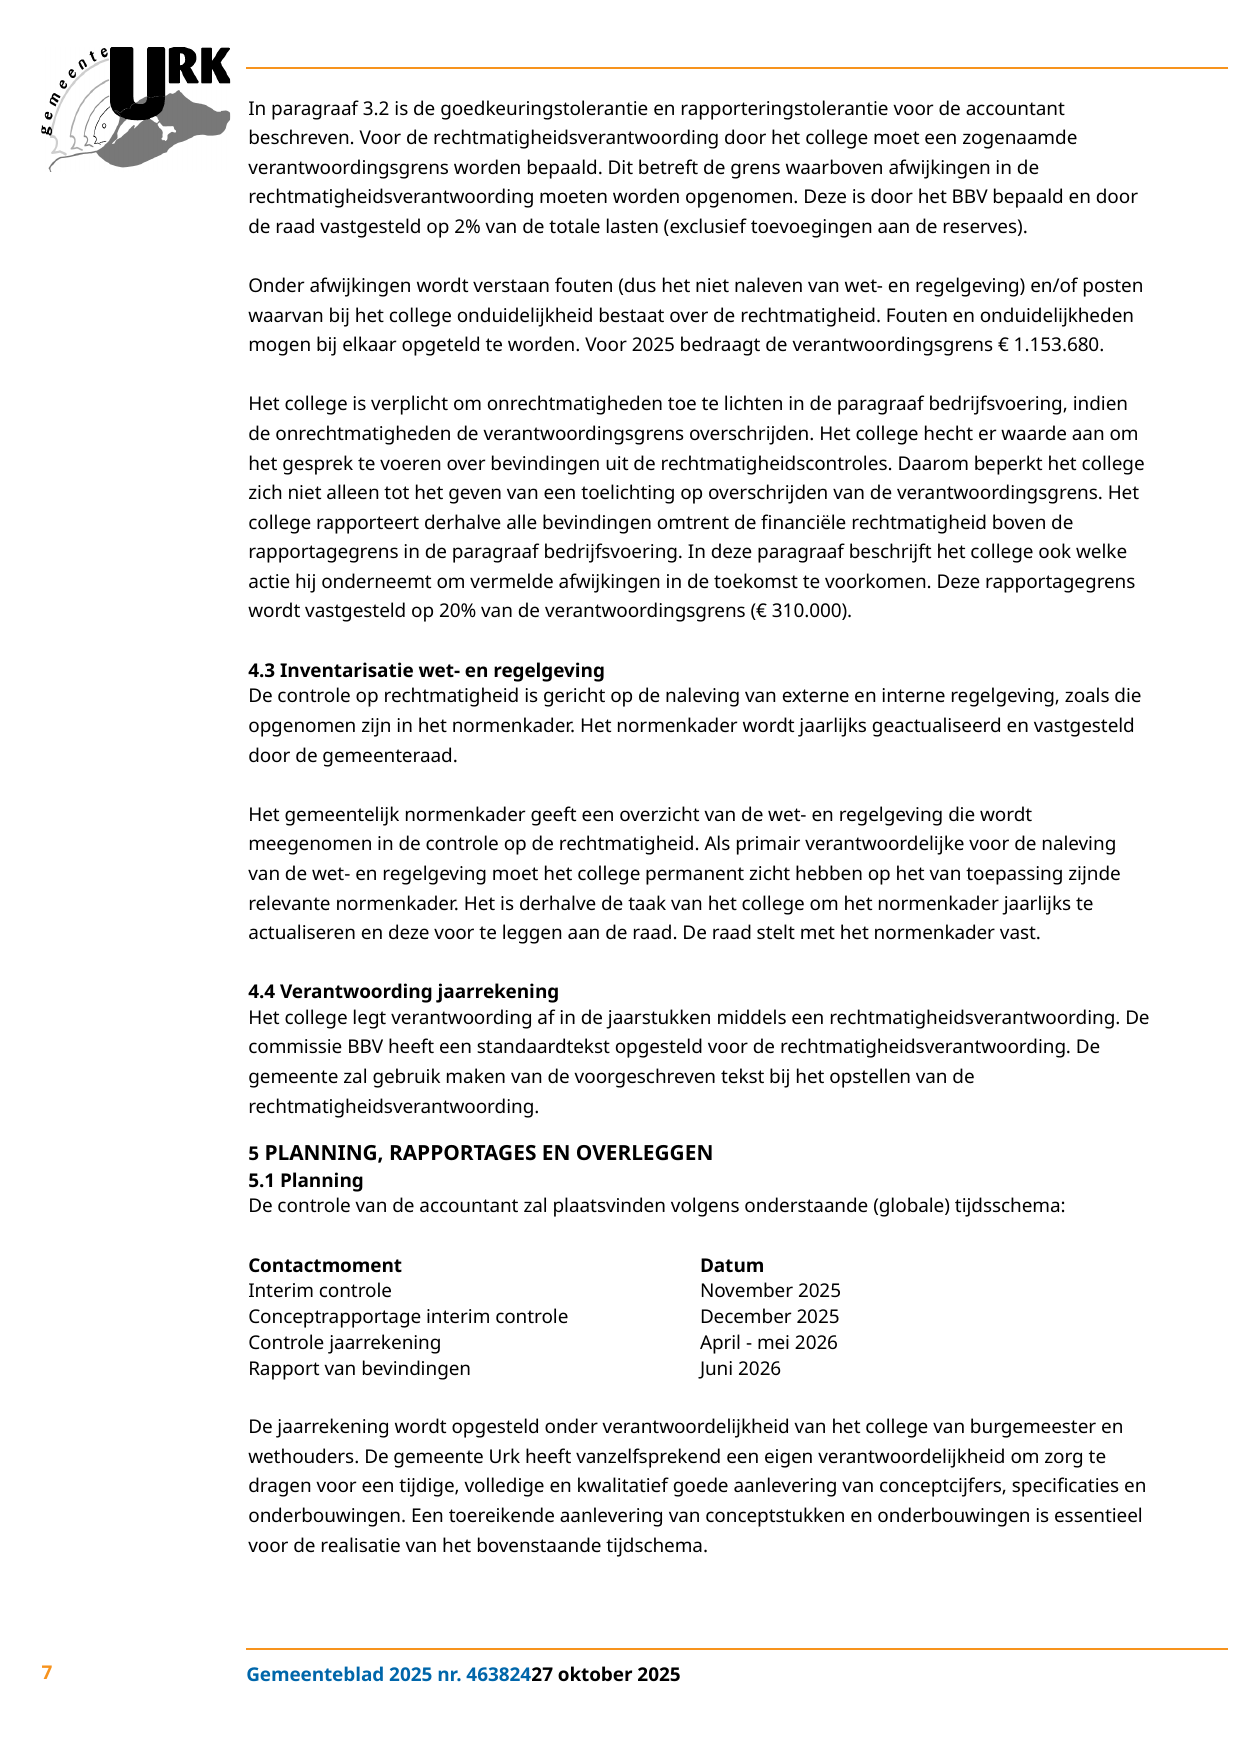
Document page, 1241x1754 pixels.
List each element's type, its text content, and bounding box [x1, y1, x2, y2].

text Het college is verplicht om onrechtmatigheden toe te lichten in de paragraaf bedrijfsvoering, indien de onrechtmatigheden de verantwoordingsgrens overschrijden. Het college hecht er waarde aan om het gesprek te voeren over bevindingen uit de rechtmatigheidscontroles. Daarom beperkt het college zich niet alleen tot het geven van een toelichting op overschrijden van de verantwoordingsgrens. Het college rapporteert derhalve alle bevindingen omtrent de financiële rechtmatigheid boven de rapportagegrens in de paragraaf bedrijfsvoering. In deze paragraaf beschrijft het college ook welke actie hij onderneemt om vermelde afwijkingen in de toekomst te voorkomen. Deze rapportagegrens wordt vastgesteld op 20% van de verantwoordingsgrens (€ 310.000). [248, 391, 1152, 623]
text 4.4 Verantwoording jaarrekening [248, 978, 1152, 1004]
table_cell Conceptrapportage interim controle [248, 1304, 700, 1329]
text De controle van de accountant zal plaatsvinden volgens onderstaande (globale) tijdsschema: [248, 1193, 1152, 1218]
table_cell Interim controle [248, 1278, 700, 1303]
table_cell Controle jaarrekening [248, 1329, 700, 1355]
table_cell Juni 2026 [700, 1355, 1152, 1381]
text De jaarrekening wordt opgesteld onder verantwoordelijkheid van het college van burgemeester en wethouders. De gemeente Urk heeft vanzelfsprekend een eigen verantwoordelijkheid om zorg te dragen voor een tijdige, volledige en kwalitatief goede aanlevering van conceptcijfers, specificaties en onderbouwingen. Een toereikende aanlevering van conceptstukken en onderbouwingen is essentieel voor de realisatie van het bovenstaande tijdschema. [248, 1413, 1152, 1557]
text De controle op rechtmatigheid is gericht op de naleving van externe en interne regelgeving, zoals die opgenomen zijn in het normenkader. Het normenkader wordt jaarlijks geactualiseerd en vastgesteld door de gemeenteraad. [248, 683, 1152, 767]
text In paragraaf 3.2 is de goedkeuringstolerantie en rapporteringstolerantie voor de accountant beschreven. Voor de rechtmatigheidsverantwoording door het college moet een zogenaamde verantwoordingsgrens worden bepaald. Dit betreft de grens waarboven afwijkingen in de rechtmatigheidsverantwoording moeten worden opgenomen. Deze is door het BBV bepaald en door de raad vastgesteld op 2% van de totale lasten (exclusief toevoegingen aan de reserves). [248, 95, 1152, 239]
table_cell December 2025 [700, 1304, 1152, 1329]
table_header Contactmoment [248, 1252, 700, 1278]
table_cell November 2025 [700, 1278, 1152, 1303]
text Het college legt verantwoording af in de jaarstukken middels een rechtmatigheidsverantwoording. De commissie BBV heeft een standaardtekst opgesteld voor de rechtmatigheidsverantwoording. De gemeente zal gebruik maken van de voorgeschreven tekst bij het opstellen van de rechtmatigheidsverantwoording. [248, 1004, 1152, 1119]
text Onder afwijkingen wordt verstaan fouten (dus het niet naleven van wet- en regelgeving) en/of posten waarvan bij het college onduidelijkheid bestaat over de rechtmatigheid. Fouten en onduidelijkheden mogen bij elkaar opgeteld te worden. Voor 2025 bedraagt de verantwoordingsgrens € 1.153.680. [248, 272, 1152, 357]
text 5.1 Planning [248, 1167, 1152, 1193]
text Het gemeentelijk normenkader geeft een overzicht van de wet- en regelgeving die wordt meegenomen in de controle op de rechtmatigheid. Als primair verantwoordelijke voor de naleving van de wet- en regelgeving moet het college permanent zicht hebben op het van toepassing zijnde relevante normenkader. Het is derhalve de taak van het college om het normenkader jaarlijks te actualiseren en deze voor te leggen aan de raad. De raad stelt met het normenkader vast. [248, 801, 1152, 945]
text 4.3 Inventarisatie wet- en regelgeving [248, 657, 1152, 683]
text 5 PLANNING, RAPPORTAGES EN OVERLEGGEN [248, 1138, 1152, 1167]
table_cell April - mei 2026 [700, 1329, 1152, 1355]
table_header Datum [700, 1252, 1152, 1278]
table_cell Rapport van bevindingen [248, 1355, 700, 1381]
picture [41, 47, 231, 172]
